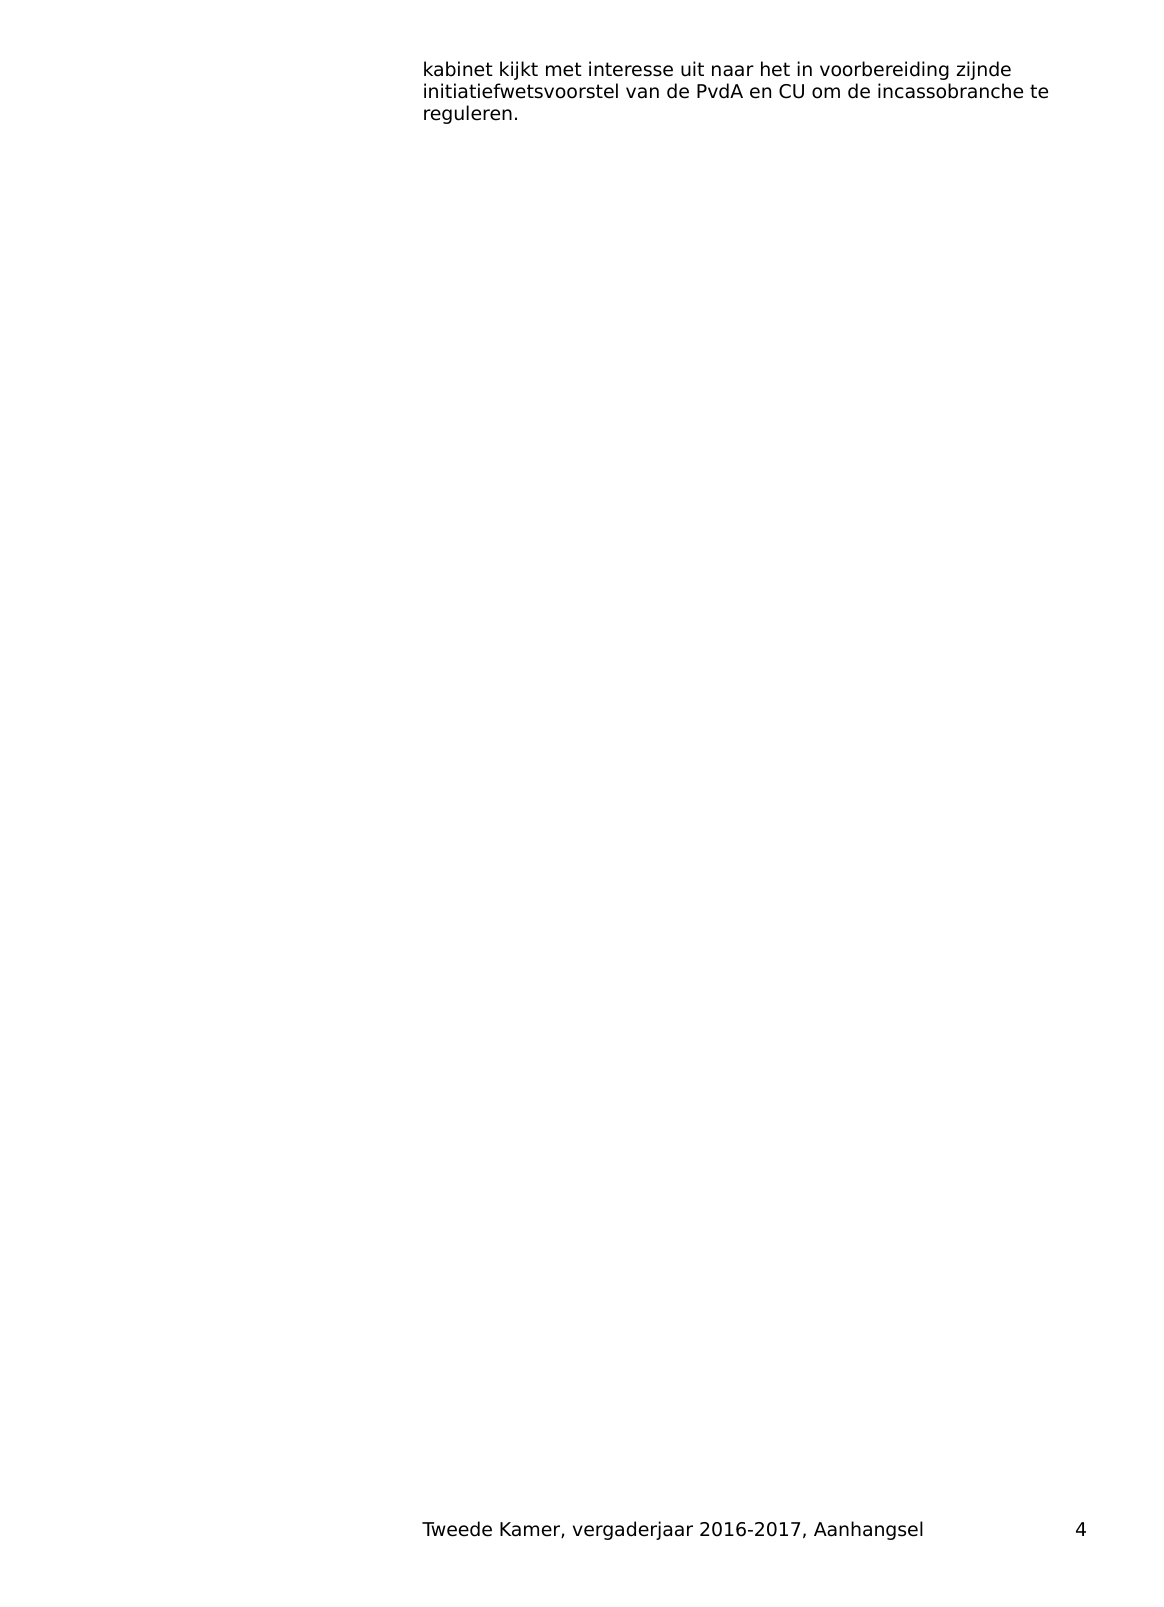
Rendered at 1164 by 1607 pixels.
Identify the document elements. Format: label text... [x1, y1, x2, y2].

text kabinet kijkt met interesse uit naar het in voorbereiding zijnde initiatiefwetsvoorstel van de PvdA en CU om de incassobranche te reguleren. [422, 59, 1087, 125]
